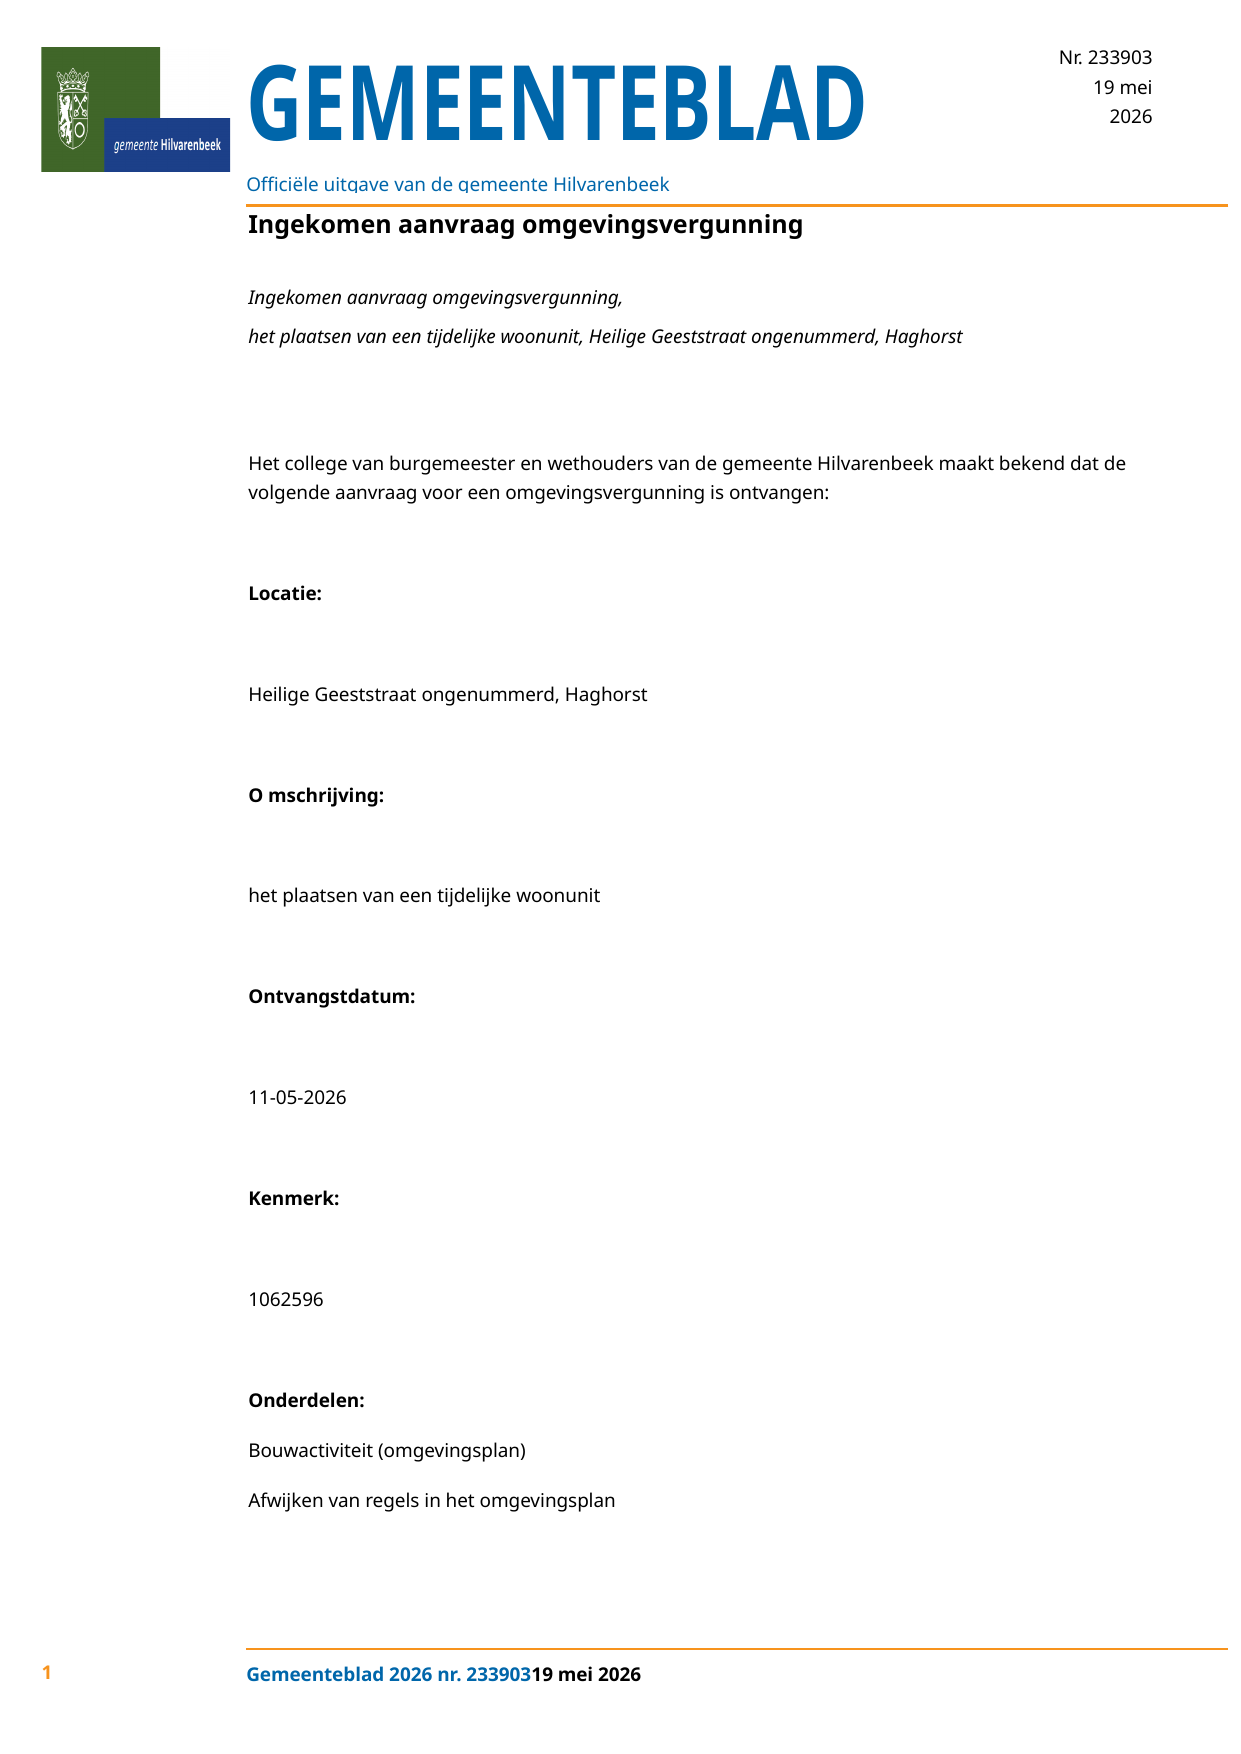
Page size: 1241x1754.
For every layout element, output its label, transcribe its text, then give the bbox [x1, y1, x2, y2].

text 1062596 [248, 1286, 1152, 1312]
text Heilige Geeststraat ongenummerd, Haghorst [248, 681, 1152, 707]
text Afwijken van regels in het omgevingsplan [248, 1488, 1152, 1513]
text Het college van burgemeester en wethouders van de gemeente Hilvarenbeek maakt bekend dat de volgende aanvraag voor een omgevingsvergunning is ontvangen: [248, 450, 1152, 505]
text Ontvangstdatum: [248, 983, 1152, 1009]
text Onderdelen: [248, 1387, 1152, 1412]
text het plaatsen van een tijdelijke woonunit, Heilige Geeststraat ongenummerd, Haghorst [248, 323, 1152, 349]
text O mschrijving: [248, 782, 1152, 807]
text het plaatsen van een tijdelijke woonunit [248, 883, 1152, 908]
text Ingekomen aanvraag omgevingsvergunning [248, 207, 1152, 241]
text 11-05-2026 [248, 1084, 1152, 1110]
text Locatie: [248, 580, 1152, 606]
text Ingekomen aanvraag omgevingsvergunning, [248, 284, 1152, 309]
text Kenmerk: [248, 1185, 1152, 1211]
text Bouwactiviteit (omgevingsplan) [248, 1437, 1152, 1463]
picture [41, 47, 231, 172]
